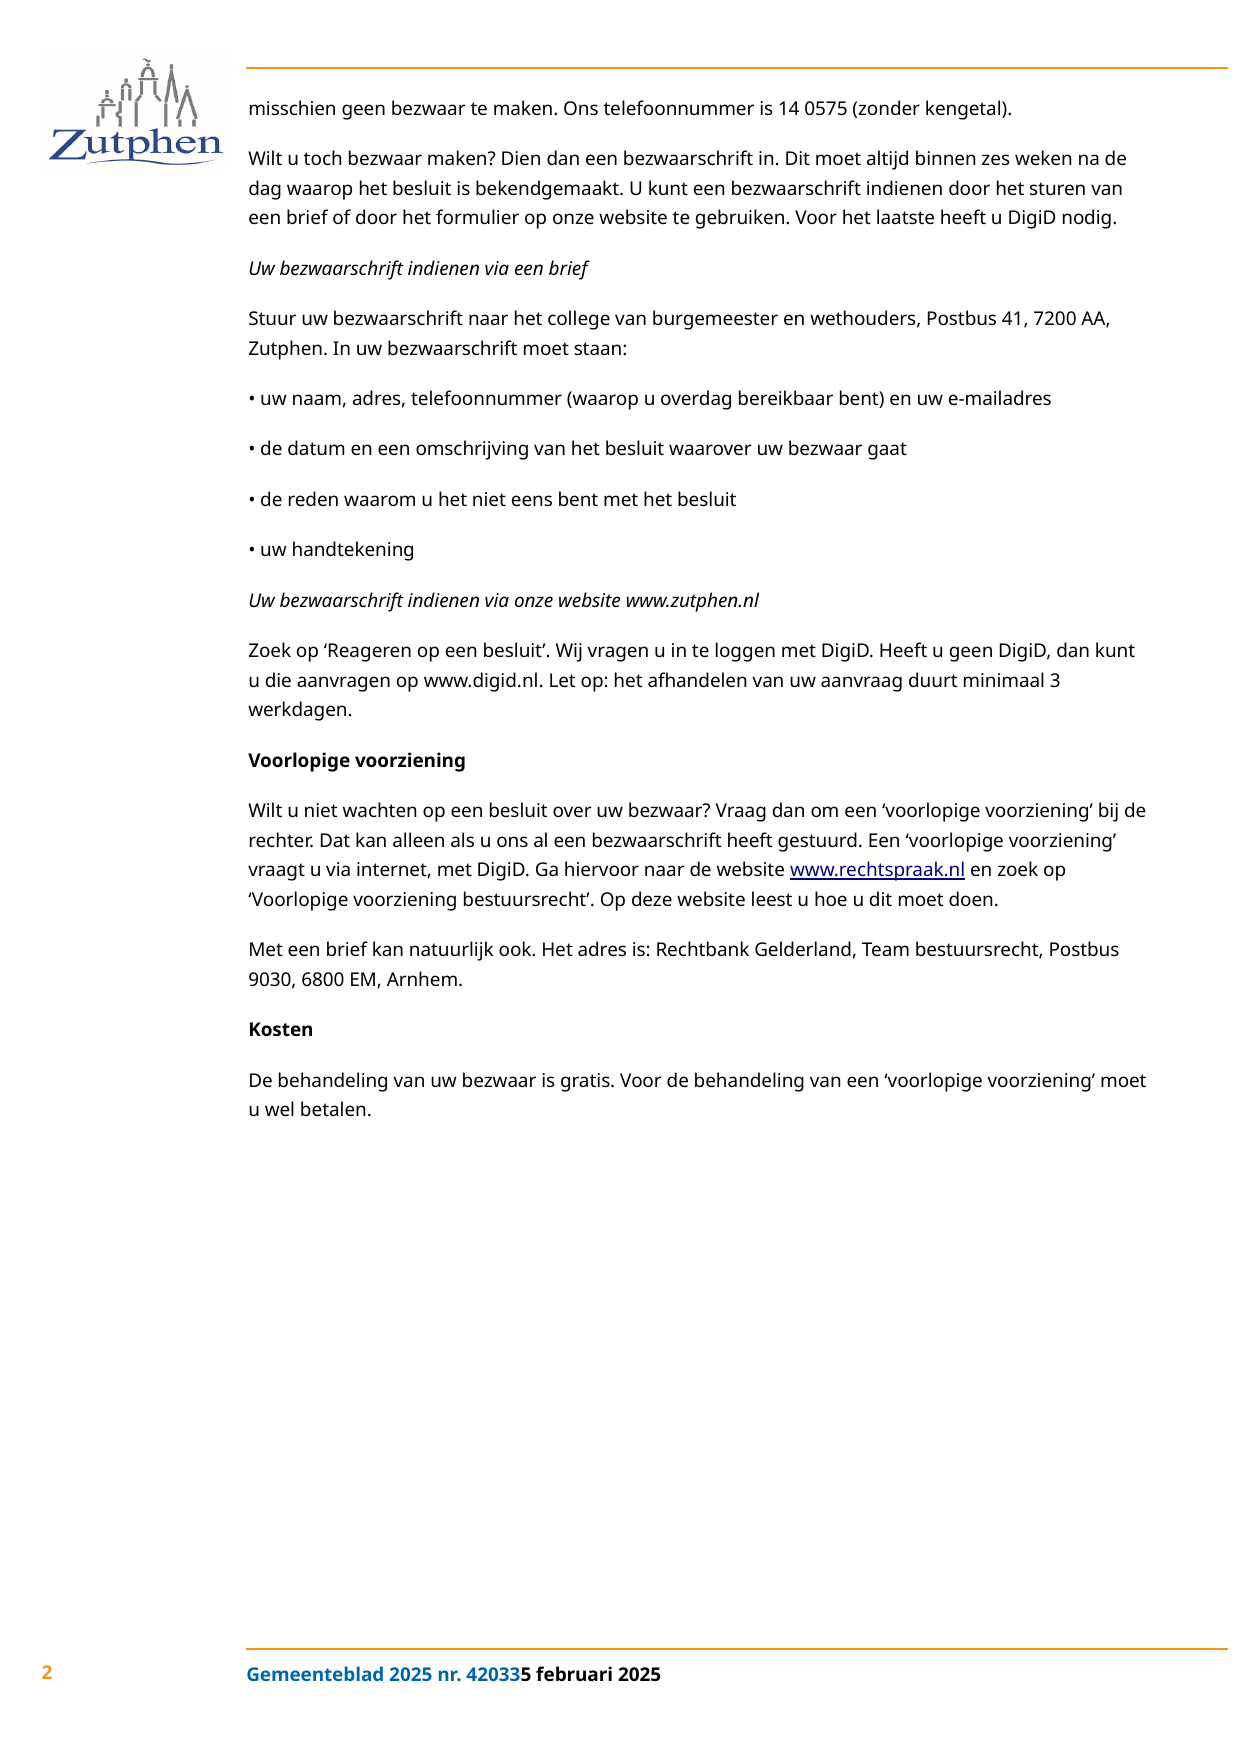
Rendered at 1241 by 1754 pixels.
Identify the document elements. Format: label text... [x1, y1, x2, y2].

text misschien geen bezwaar te maken. Ons telefoonnummer is 14 0575 (zonder kengetal). [248, 95, 1152, 121]
text Uw bezwaarschrift indienen via onze website www.zutphen.nl [248, 587, 1152, 613]
text Kosten [248, 1016, 1152, 1042]
text Uw bezwaarschrift indienen via een brief [248, 255, 1152, 281]
picture [41, 47, 231, 172]
text De behandeling van uw bezwaar is gratis. Voor de behandeling van een ‘voorlopige voorziening’ moet u wel betalen. [248, 1067, 1152, 1122]
text • uw naam, adres, telefoonnummer (waarop u overdag bereikbaar bent) en uw e-mailadres [248, 385, 1152, 411]
text • de datum en een omschrijving van het besluit waarover uw bezwaar gaat [248, 436, 1152, 461]
text Zoek op ‘Reageren op een besluit’. Wij vragen u in te loggen met DigiD. Heeft u geen DigiD, dan kunt u die aanvragen op www.digid.nl. Let op: het afhandelen van uw aanvraag duurt minimaal 3 werkdagen. [248, 637, 1152, 722]
text Met een brief kan natuurlijk ook. Het adres is: Rechtbank Gelderland, Team bestuursrecht, Postbus 9030, 6800 EM, Arnhem. [248, 936, 1152, 992]
text • uw handtekening [248, 536, 1152, 562]
text • de reden waarom u het niet eens bent met het besluit [248, 486, 1152, 512]
text Stuur uw bezwaarschrift naar het college van burgemeester en wethouders, Postbus 41, 7200 AA, Zutphen. In uw bezwaarschrift moet staan: [248, 305, 1152, 361]
text Wilt u toch bezwaar maken? Dien dan een bezwaarschrift in. Dit moet altijd binnen zes weken na de dag waarop het besluit is bekendgemaakt. U kunt een bezwaarschrift indienen door het sturen van een brief of door het formulier op onze website te gebruiken. Voor het laatste heeft u DigiD nodig. [248, 145, 1152, 230]
text Voorlopige voorziening [248, 747, 1152, 773]
text Wilt u niet wachten op een besluit over uw bezwaar? Vraag dan om een ‘voorlopige voorziening’ bij de rechter. Dat kan alleen als u ons al een bezwaarschrift heeft gestuurd. Een ‘voorlopige voorziening’ vraagt u via internet, met DigiD. Ga hiervoor naar de website www.rechtspraak.nl en zoek op ‘Voorlopige voorziening bestuursrecht’. Op deze website leest u hoe u dit moet doen. [248, 797, 1152, 912]
